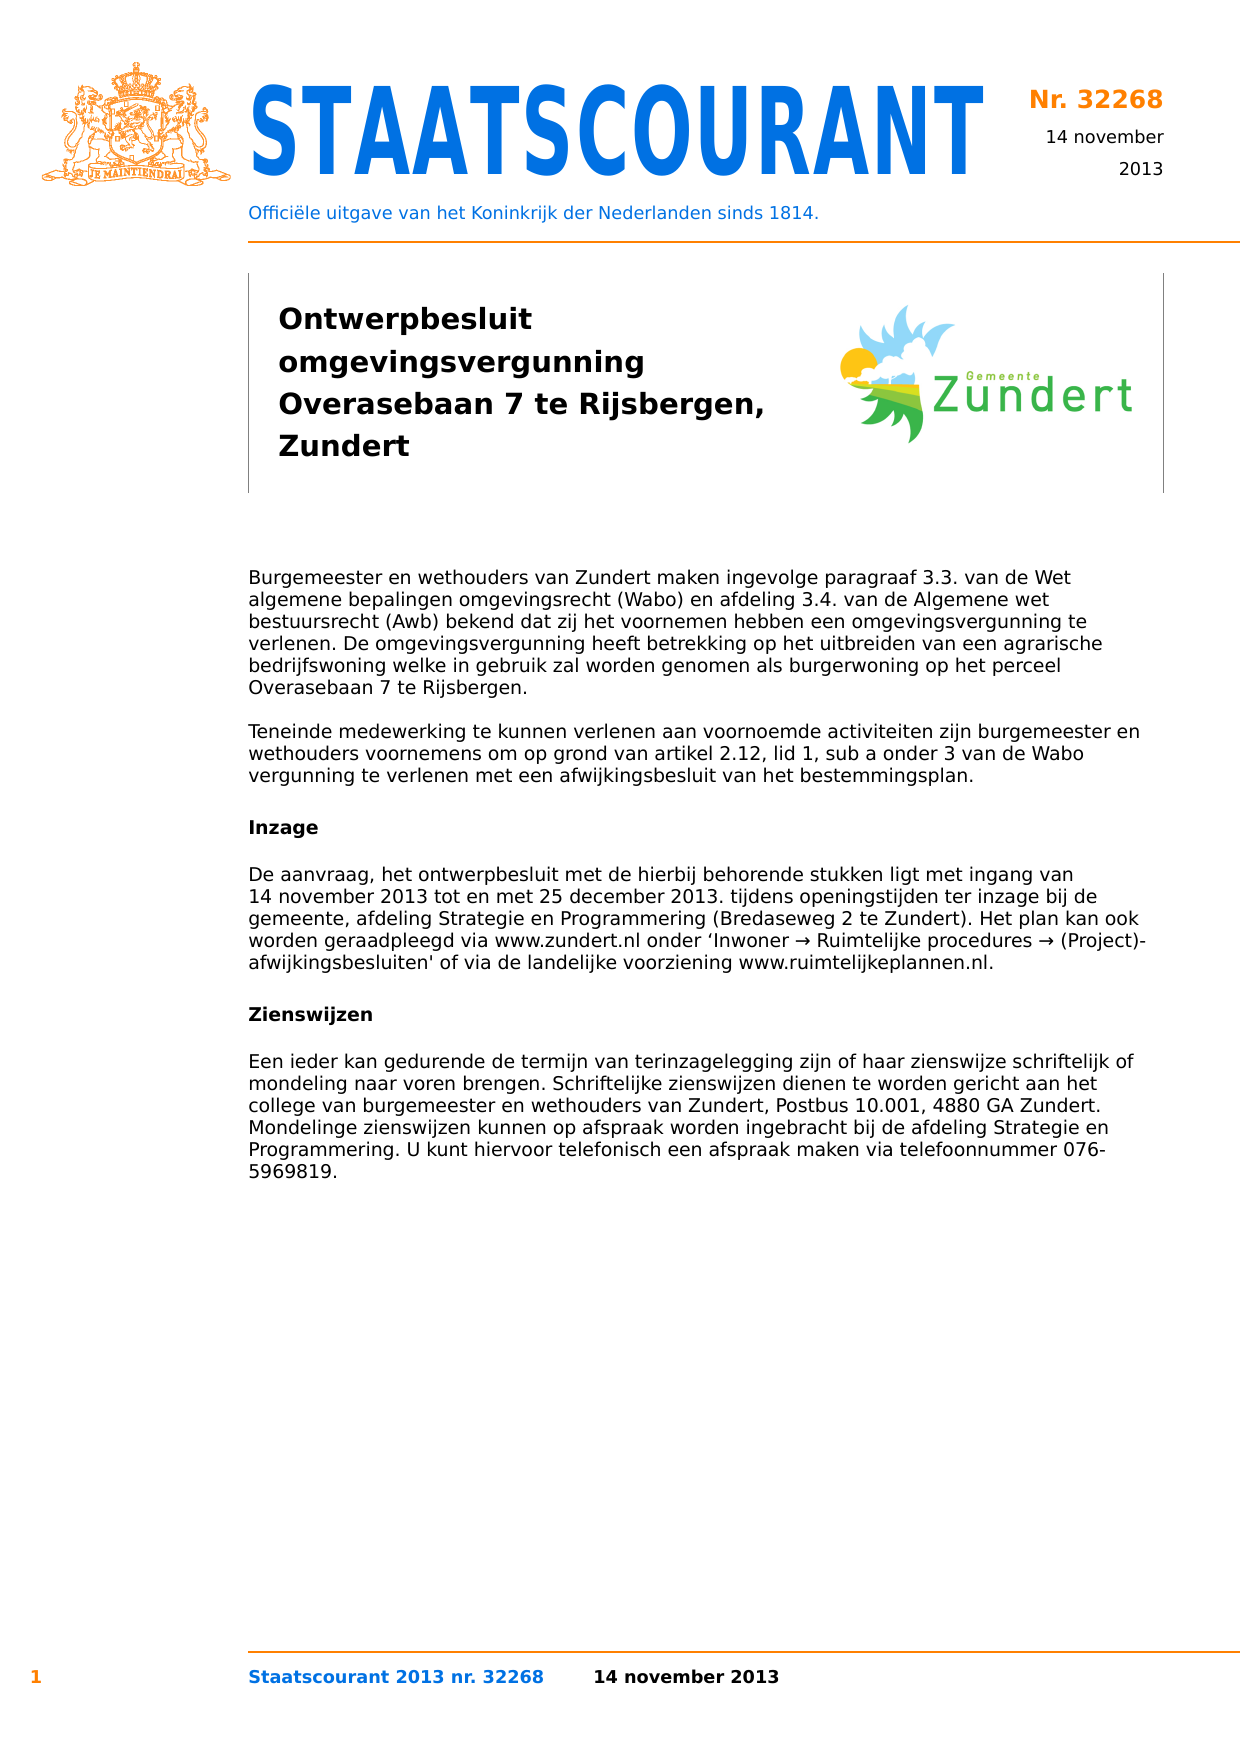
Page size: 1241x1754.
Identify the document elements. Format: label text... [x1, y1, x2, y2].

text Burgemeester en wethouders van Zundert maken ingevolge paragraaf 3.3. van de Wet algemene bepalingen omgevingsrecht (Wabo) en afdeling 3.4. van de Algemene wet bestuursrecht (Awb) bekend dat zij het voornemen hebben een omgevingsvergunning te verlenen. De omgevingsvergunning heeft betrekking op het uitbreiden van een agrarische bedrijfswoning welke in gebruik zal worden genomen als burgerwoning op het perceel Overasebaan 7 te Rijsbergen. [248, 567, 1163, 699]
table_header STAATSCOURANT [248, 62, 998, 203]
text De aanvraag, het ontwerpbesluit met de hierbij behorende stukken ligt met ingang van 14 november 2013 tot en met 25 december 2013. tijdens openingstijden ter inzage bij de gemeente, afdeling Strategie en Programmering (Bredaseweg 2 te Zundert). Het plan kan ook worden geraadpleegd via www.zundert.nl onder ‘Inwoner → Ruimtelijke procedures → (Project)-afwijkingsbesluiten' of via de landelijke voorziening www.ruimtelijkeplannen.nl. [248, 864, 1163, 974]
table_cell Officiële uitgave van het Koninkrijk der Nederlanden sinds 1814. [248, 203, 1240, 241]
table_cell 2013 [998, 153, 1240, 203]
table_header [25, 62, 248, 241]
table_header Nr. 32268 [998, 62, 1240, 121]
text Teneinde medewerking te kunnen verlenen aan voornoemde activiteiten zijn burgemeester en wethouders voornemens om op grond van artikel 2.12, lid 1, sub a onder 3 van de Wabo vergunning te verlenen met een afwijkingsbesluit van het bestemmingsplan. [248, 721, 1163, 787]
subtitle Inzage [248, 817, 1163, 839]
picture [41, 62, 231, 186]
table_cell 14 november [998, 121, 1240, 153]
subtitle Ontwerpbesluit omgevingsvergunning Overasebaan 7 te Rijsbergen, Zundert [249, 273, 1163, 493]
text Een ieder kan gedurende de termijn van terinzagelegging zijn of haar zienswijze schriftelijk of mondeling naar voren brengen. Schriftelijke zienswijzen dienen te worden gericht aan het college van burgemeester en wethouders van Zundert, Postbus 10.001, 4880 GA Zundert. Mondelinge zienswijzen kunnen op afspraak worden ingebracht bij de afdeling Strategie en Programmering. U kunt hiervoor telefonisch een afspraak maken via telefoonnummer 076-5969819. [248, 1051, 1163, 1182]
picture [838, 302, 1134, 445]
subtitle Zienswijzen [248, 1004, 1163, 1026]
